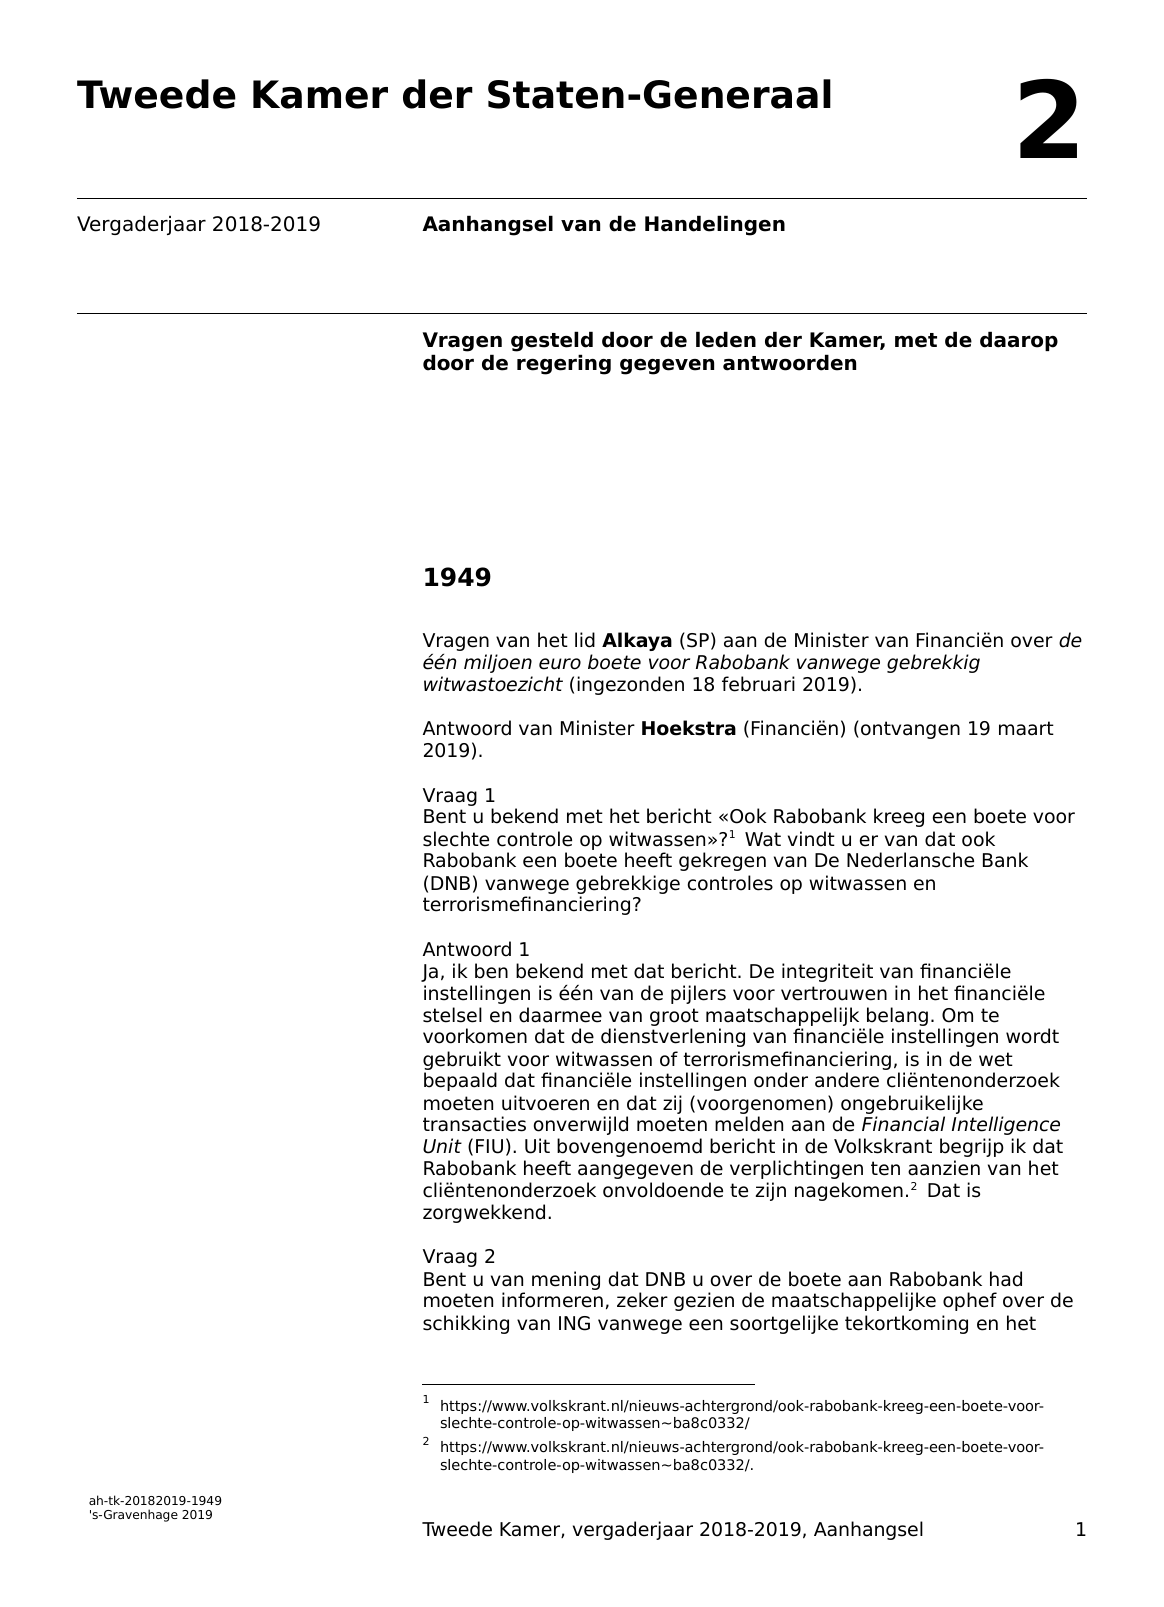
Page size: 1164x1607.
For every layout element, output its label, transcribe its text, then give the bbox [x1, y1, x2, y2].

table_cell Vragen gesteld door de leden der Kamer, met de daarop door de regering gegeven antwoorden [422, 314, 1087, 375]
text Vraag 1 [422, 784, 1087, 806]
text Vragen van het lid Alkaya (SP) aan de Minister van Financiën over de één miljoen euro boete voor Rabobank vanwege gebrekkig witwastoezicht (ingezonden 18 februari 2019). [422, 630, 1087, 696]
text Antwoord 1 [422, 938, 1087, 961]
text Bent u bekend met het bericht «Ook Rabobank kreeg een boete voor slechte controle op witwassen»? Wat vindt u er van dat ook Rabobank een boete heeft gekregen van De Nederlansche Bank (DNB) vanwege gebrekkige controles op witwassen en terrorismefinanciering? [422, 806, 1087, 916]
text Vraag 2 [422, 1246, 1087, 1268]
text 1949 [422, 563, 1087, 592]
table_header 2 [886, 59, 1087, 198]
text Ja, ik ben bekend met dat bericht. De integriteit van financiële instellingen is één van de pijlers voor vertrouwen in het financiële stelsel en daarmee van groot maatschappelijk belang. Om te voorkomen dat de dienstverlening van financiële instellingen wordt gebruikt voor witwassen of terrorismefinanciering, is in de wet bepaald dat financiële instellingen onder andere cliëntenonderzoek moeten uitvoeren en dat zij (voorgenomen) ongebruikelijke transacties onverwijld moeten melden aan de Financial Intelligence Unit (FIU). Uit bovengenoemd bericht in de Volkskrant begrijp ik dat Rabobank heeft aangegeven de verplichtingen ten aanzien van het cliëntenonderzoek onvoldoende te zijn nagekomen. Dat is zorgwekkend. [422, 961, 1087, 1224]
text Antwoord van Minister Hoekstra (Financiën) (ontvangen 19 maart 2019). [422, 718, 1087, 762]
text ah-tk-20182019-1949 [88, 1494, 323, 1508]
table_cell [77, 314, 422, 375]
table_header Tweede Kamer der Staten-Generaal [77, 59, 886, 198]
text https://www.volkskrant.nl/nieuws-achtergrond/ook-rabobank-kreeg-een-boete-voor-slechte-controle-op-witwassen~ba8c0332/. [422, 1435, 1087, 1474]
table_cell Vergaderjaar 2018-2019 [77, 199, 422, 313]
text Bent u van mening dat DNB u over de boete aan Rabobank had moeten informeren, zeker gezien de maatschappelijke ophef over de schikking van ING vanwege een soortgelijke tekortkoming en het [422, 1268, 1087, 1334]
text 's-Gravenhage 2019 [88, 1508, 323, 1522]
table_cell Aanhangsel van de Handelingen [422, 199, 1087, 313]
text https://www.volkskrant.nl/nieuws-achtergrond/ook-rabobank-kreeg-een-boete-voor-slechte-controle-op-witwassen~ba8c0332/ [422, 1393, 1087, 1432]
